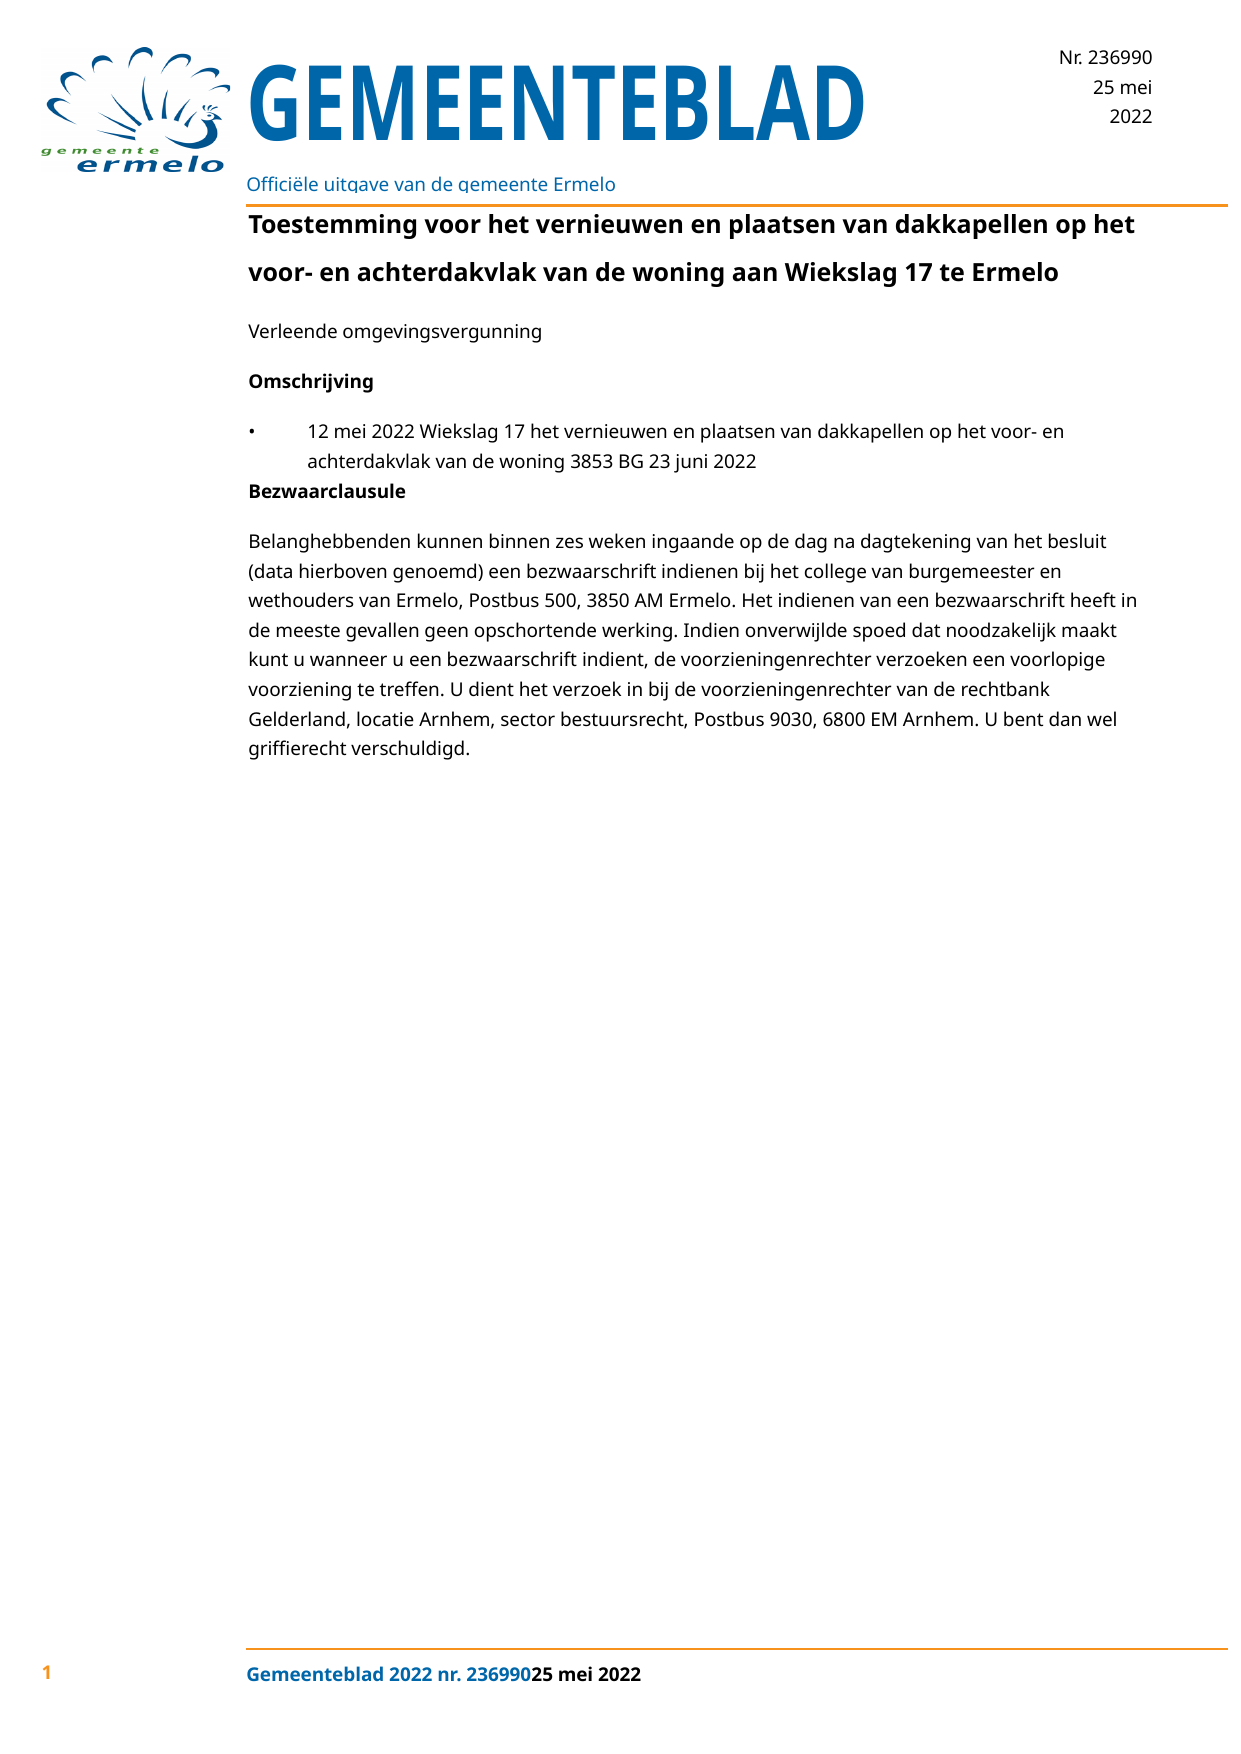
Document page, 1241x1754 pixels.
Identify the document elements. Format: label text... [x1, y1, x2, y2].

text Verleende omgevingsvergunning [248, 318, 1152, 344]
list 12 mei 2022 Wiekslag 17 het vernieuwen en plaatsen van dakkapellen op het voor- en achterdakvlak van de woning 3853 BG 23 juni 2022 [248, 419, 1152, 474]
text Toestemming voor het vernieuwen en plaatsen van dakkapellen op het voor- en achterdakvlak van de woning aan Wiekslag 17 te Ermelo [248, 207, 1152, 288]
text Omschrijving [248, 368, 1152, 394]
picture [41, 47, 231, 172]
text Bezwaarclausule [248, 478, 1152, 504]
text Belanghebbenden kunnen binnen zes weken ingaande op de dag na dagtekening van het besluit (data hierboven genoemd) een bezwaarschrift indienen bij het college van burgemeester en wethouders van Ermelo, Postbus 500, 3850 AM Ermelo. Het indienen van een bezwaarschrift heeft in de meeste gevallen geen opschortende werking. Indien onverwijlde spoed dat noodzakelijk maakt kunt u wanneer u een bezwaarschrift indient, de voorzieningenrechter verzoeken een voorlopige voorziening te treffen. U dient het verzoek in bij de voorzieningenrechter van de rechtbank Gelderland, locatie Arnhem, sector bestuursrecht, Postbus 9030, 6800 EM Arnhem. U bent dan wel griffierecht verschuldigd. [248, 528, 1152, 761]
